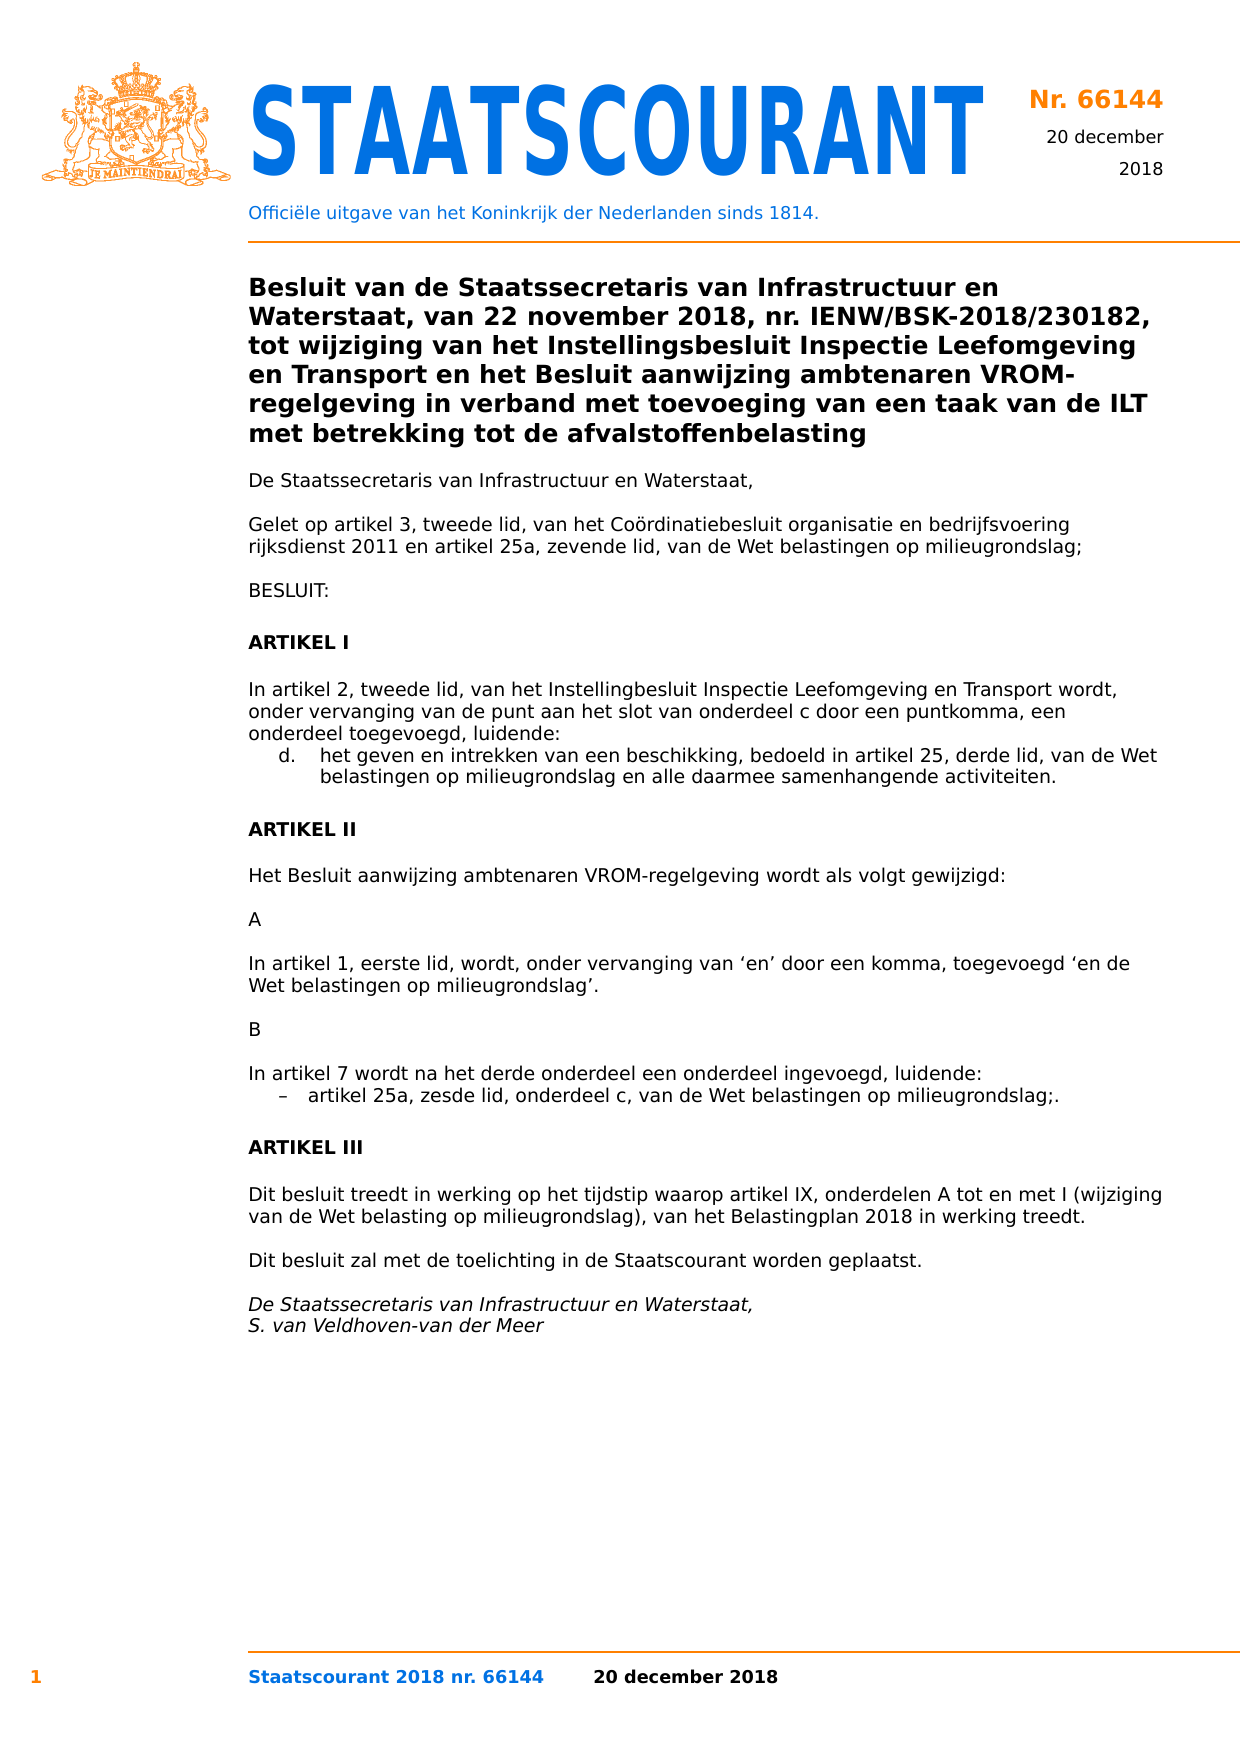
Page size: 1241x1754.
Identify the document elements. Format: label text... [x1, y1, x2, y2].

text d. het geven en intrekken van een beschikking, bedoeld in artikel 25, derde lid, van de Wet belastingen op milieugrondslag en alle daarmee samenhangende activiteiten. [278, 744, 1163, 788]
text Dit besluit treedt in werking op het tijdstip waarop artikel IX, onderdelen A tot en met I (wijziging van de Wet belasting op milieugrondslag), van het Belastingplan 2018 in werking treedt. [248, 1184, 1163, 1228]
text Gelet op artikel 3, tweede lid, van het Coördinatiebesluit organisatie en bedrijfsvoering rijksdienst 2011 en artikel 25a, zevende lid, van de Wet belastingen op milieugrondslag; [248, 514, 1163, 558]
subtitle ARTIKEL II [248, 818, 1163, 840]
text B [248, 1019, 1163, 1041]
text – artikel 25a, zesde lid, onderdeel c, van de Wet belastingen op milieugrondslag;. [278, 1085, 1163, 1107]
table_cell 20 december [998, 121, 1240, 153]
text In artikel 7 wordt na het derde onderdeel een onderdeel ingevoegd, luidende: [248, 1063, 1163, 1085]
text De Staatssecretaris van Infrastructuur en Waterstaat, [248, 470, 1163, 492]
table_header Nr. 66144 [998, 62, 1240, 121]
picture [41, 62, 231, 186]
table_cell 2018 [998, 153, 1240, 203]
subtitle ARTIKEL III [248, 1137, 1163, 1159]
table_header [25, 62, 248, 241]
subtitle Besluit van de Staatssecretaris van Infrastructuur en Waterstaat, van 22 november 2018, nr. IENW/BSK-2018/230182, tot wijziging van het Instellingsbesluit Inspectie Leefomgeving en Transport en het Besluit aanwijzing ambtenaren VROM-regelgeving in verband met toevoeging van een taak van de ILT met betrekking tot de afvalstoffenbelasting [248, 273, 1163, 448]
text Dit besluit zal met de toelichting in de Staatscourant worden geplaatst. [248, 1249, 1163, 1272]
text Het Besluit aanwijzing ambtenaren VROM-regelgeving wordt als volgt gewijzigd: [248, 865, 1163, 887]
text In artikel 1, eerste lid, wordt, onder vervanging van ‘en’ door een komma, toegevoegd ‘en de Wet belastingen op milieugrondslag’. [248, 953, 1163, 997]
table_header STAATSCOURANT [248, 62, 998, 203]
text In artikel 2, tweede lid, van het Instellingbesluit Inspectie Leefomgeving en Transport wordt, onder vervanging van de punt aan het slot van onderdeel c door een puntkomma, een onderdeel toegevoegd, luidende: [248, 678, 1163, 744]
table_cell Officiële uitgave van het Koninkrijk der Nederlanden sinds 1814. [248, 203, 1240, 241]
text BESLUIT: [248, 579, 1163, 602]
subtitle ARTIKEL I [248, 632, 1163, 653]
text A [248, 909, 1163, 931]
text De Staatssecretaris van Infrastructuur en Waterstaat, S. van Veldhoven-van der Meer [248, 1293, 1163, 1337]
